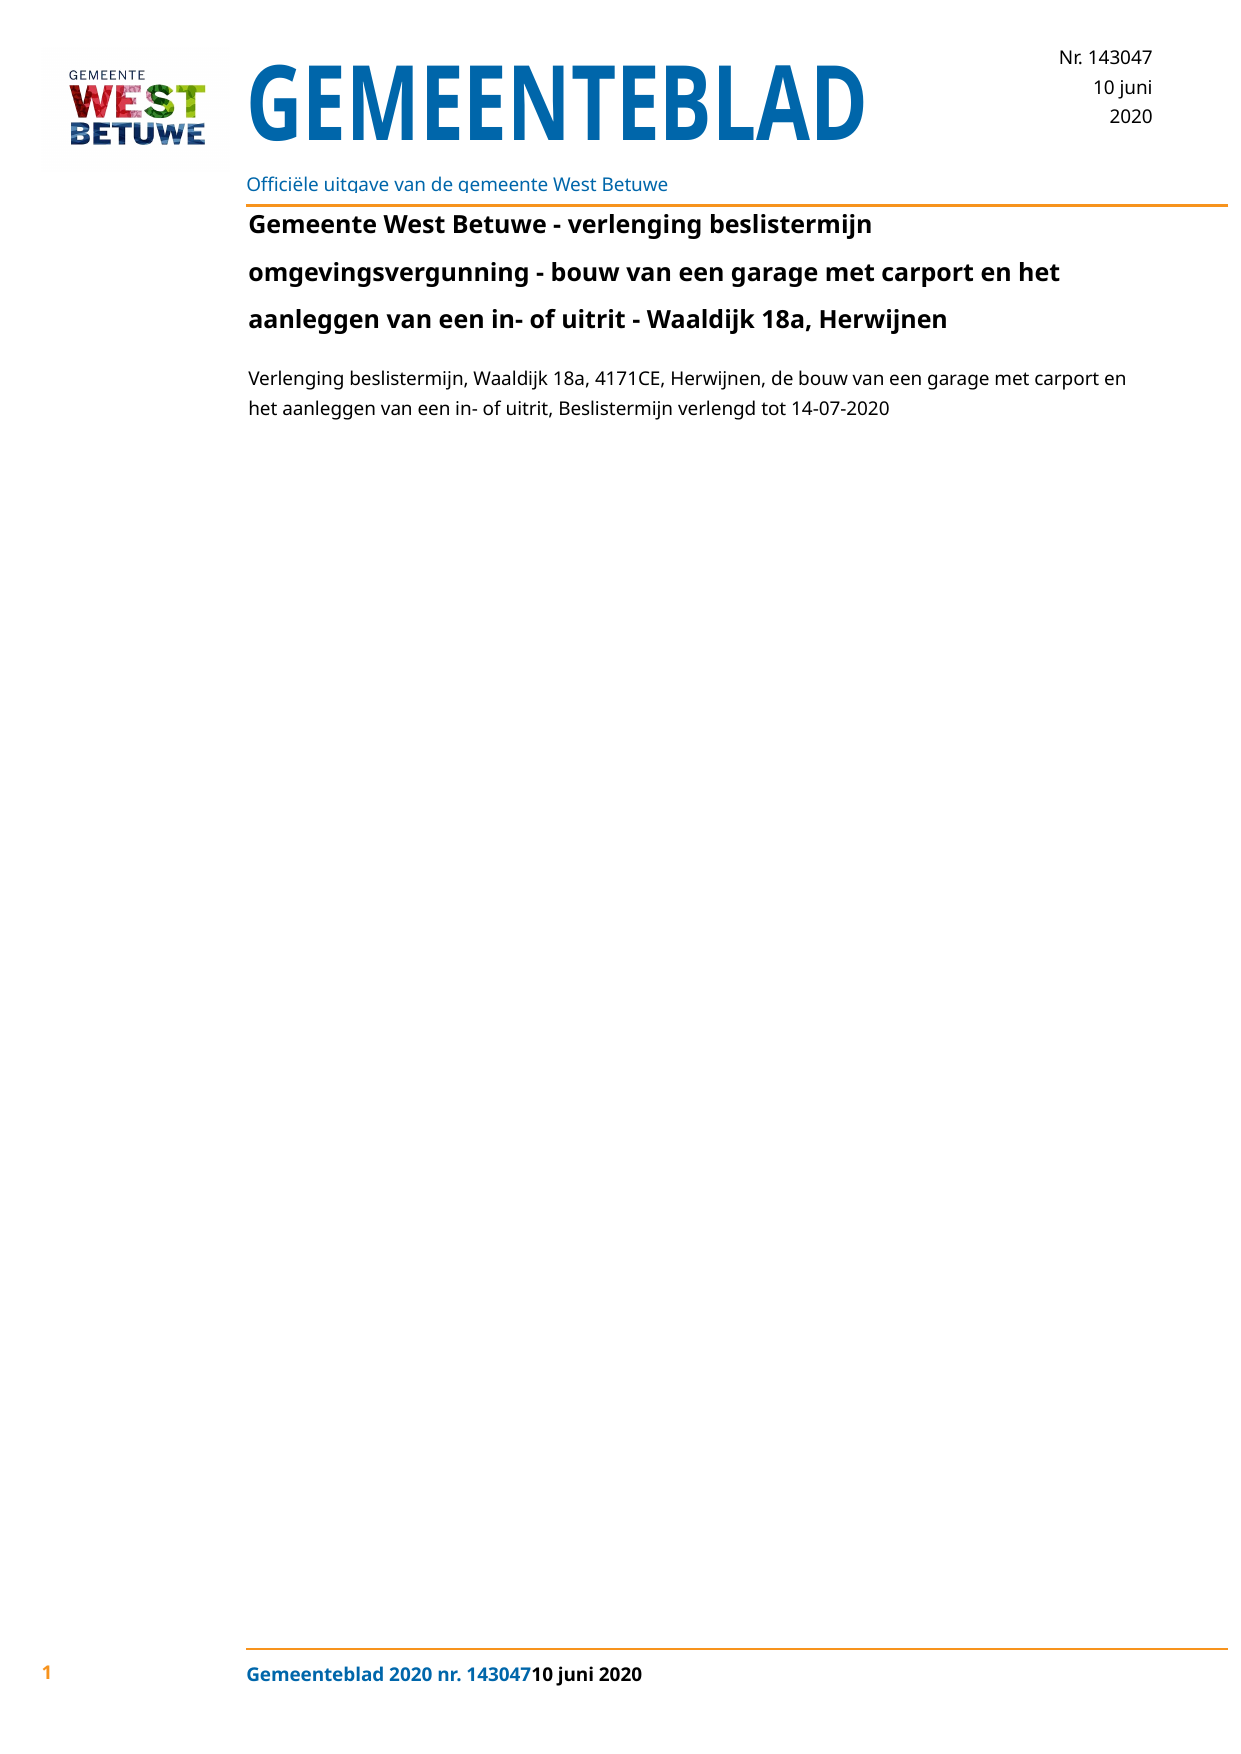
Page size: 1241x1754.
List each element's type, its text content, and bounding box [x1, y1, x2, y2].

picture [41, 47, 231, 172]
text Verlenging beslistermijn, Waaldijk 18a, 4171CE, Herwijnen, de bouw van een garage met carport en het aanleggen van een in- of uitrit, Beslistermijn verlengd tot 14-07-2020 [248, 366, 1152, 421]
text Gemeente West Betuwe - verlenging beslistermijn omgevingsvergunning - bouw van een garage met carport en het aanleggen van een in- of uitrit - Waaldijk 18a, Herwijnen [248, 207, 1152, 336]
